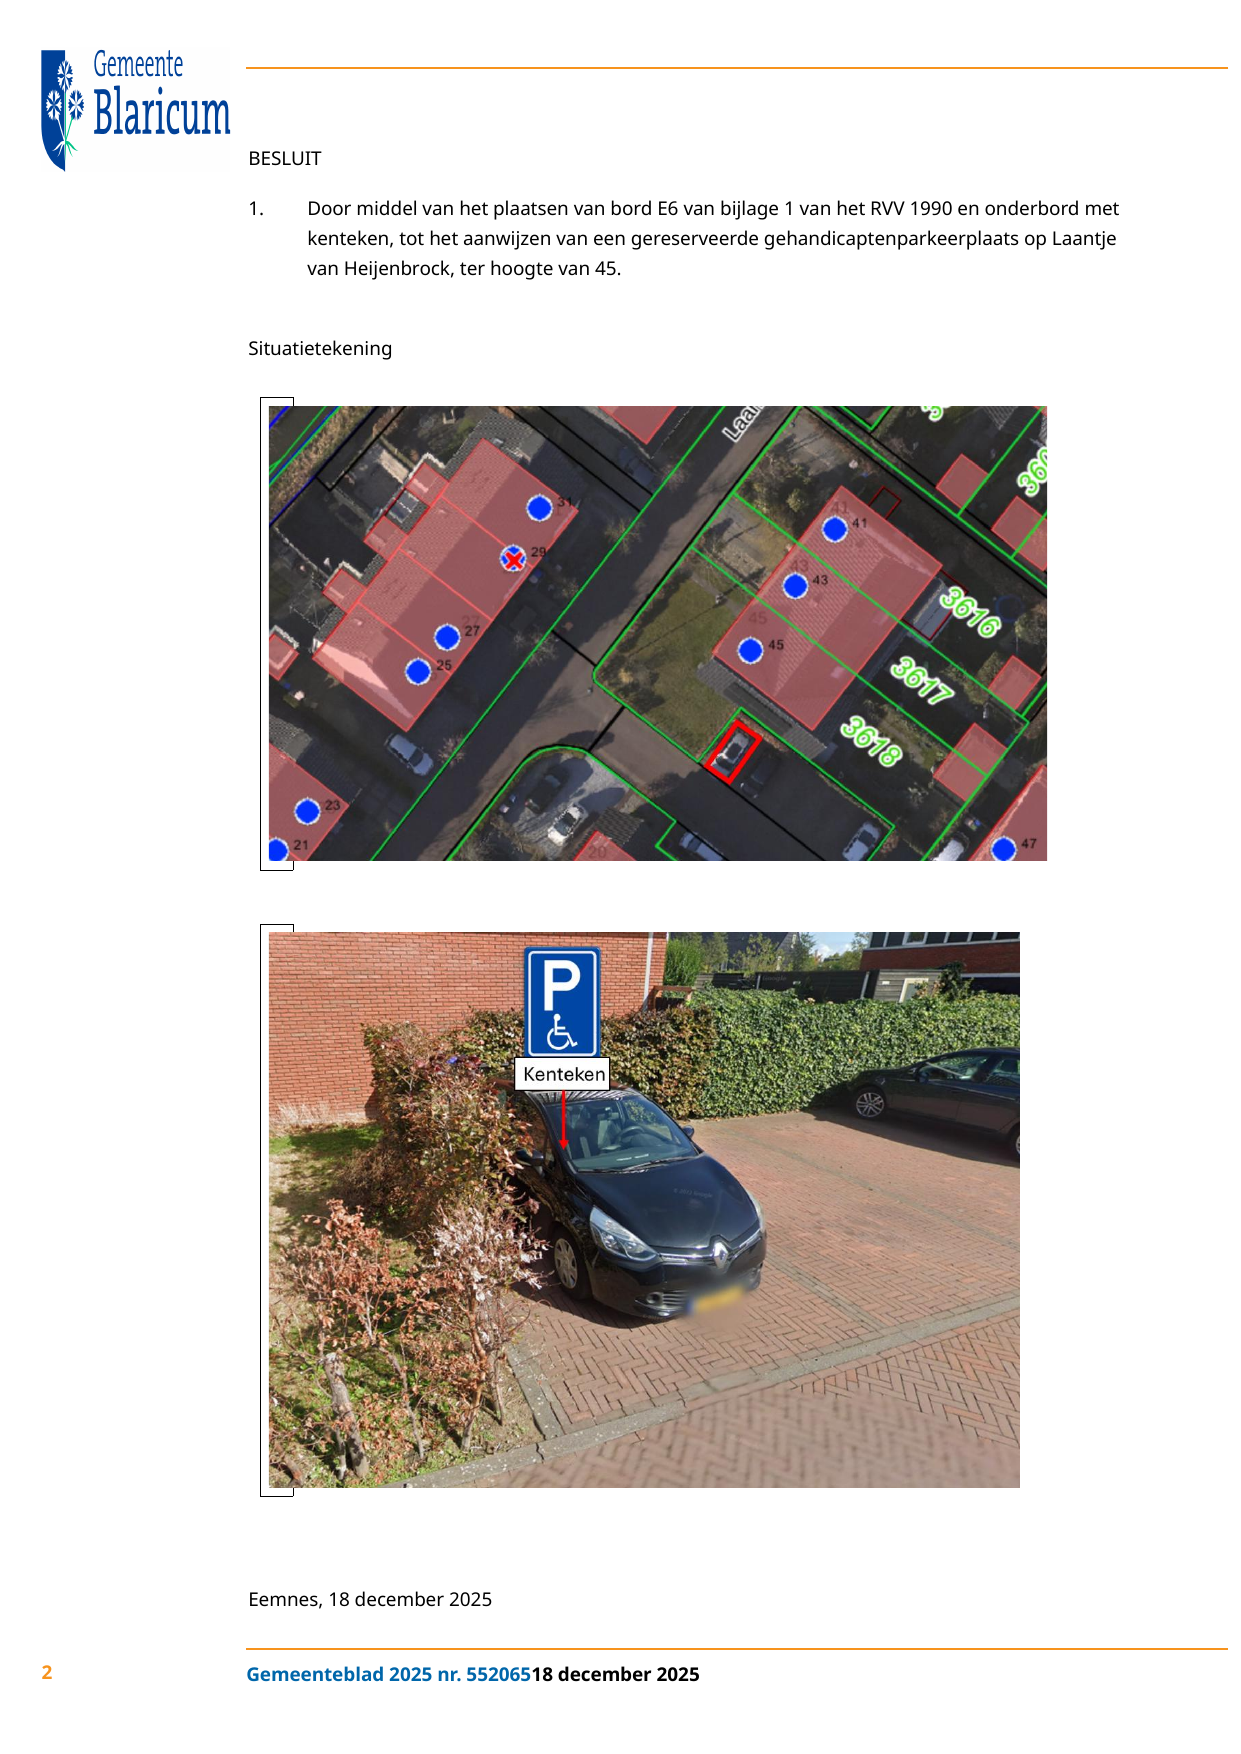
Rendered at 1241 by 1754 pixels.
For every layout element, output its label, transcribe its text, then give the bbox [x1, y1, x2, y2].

picture [268, 406, 1048, 861]
picture [268, 932, 1020, 1488]
text Eemnes, 18 december 2025 [248, 1586, 1152, 1612]
list Door middel van het plaatsen van bord E6 van bijlage 1 van het RVV 1990 en onderbord met kenteken, tot het aanwijzen van een gereserveerde gehandicaptenparkeerplaats op Laantje van Heijenbrock, ter hoogte van 45. [248, 196, 1152, 281]
picture [41, 47, 231, 172]
text BESLUIT [248, 145, 1152, 171]
text Situatietekening [248, 335, 1152, 361]
